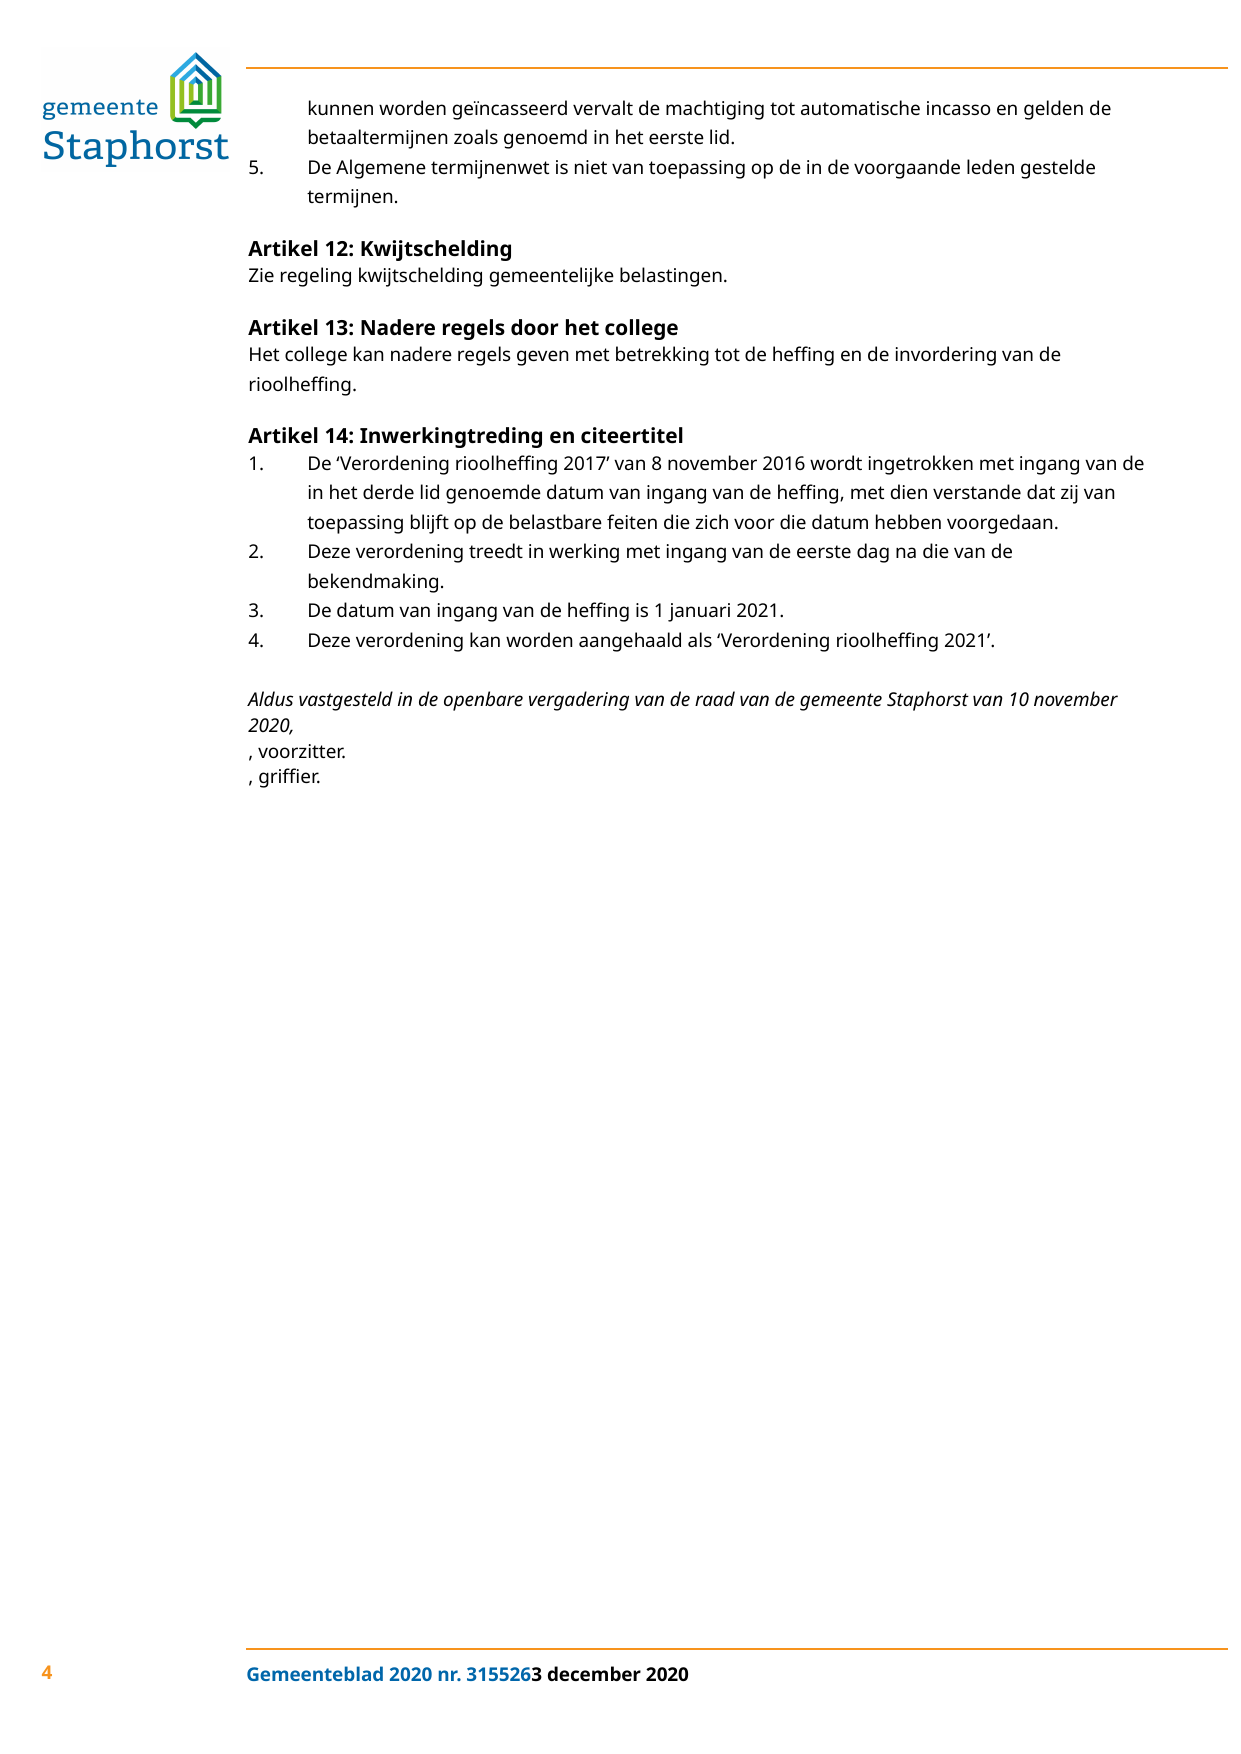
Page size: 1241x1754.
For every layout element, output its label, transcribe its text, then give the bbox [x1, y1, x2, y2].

text Artikel 13: Nadere regels door het college [248, 313, 1152, 341]
text Aldus vastgesteld in de openbare vergadering van de raad van de gemeente Staphorst van 10 november 2020, [248, 686, 1152, 738]
list kunnen worden geïncasseerd vervalt de machtiging tot automatische incasso en gelden de betaaltermijnen zoals genoemd in het eerste lid. [248, 95, 1152, 150]
text Artikel 14: Inwerkingtreding en citeertitel [248, 421, 1152, 450]
text Artikel 12: Kwijtschelding [248, 234, 1152, 262]
text , voorzitter. [248, 738, 1152, 763]
list Deze verordening treedt in werking met ingang van de eerste dag na die van de bekendmaking. [248, 538, 1152, 594]
list De datum van ingang van de heffing is 1 januari 2021. [248, 598, 1152, 623]
text , griffier. [248, 763, 1152, 789]
list De ‘Verordening rioolheffing 2017’ van 8 november 2016 wordt ingetrokken met ingang van de in het derde lid genoemde datum van ingang van de heffing, met dien verstande dat zij van toepassing blijft op de belastbare feiten die zich voor die datum hebben voorgedaan. [248, 450, 1152, 534]
text Zie regeling kwijtschelding gemeentelijke belastingen. [248, 262, 1152, 288]
picture [41, 47, 231, 172]
text Het college kan nadere regels geven met betrekking tot de heffing en de invordering van de rioolheffing. [248, 341, 1152, 397]
list Deze verordening kan worden aangehaald als ‘Verordening rioolheffing 2021’. [248, 627, 1152, 653]
list De Algemene termijnenwet is niet van toepassing op de in de voorgaande leden gestelde termijnen. [248, 154, 1152, 209]
